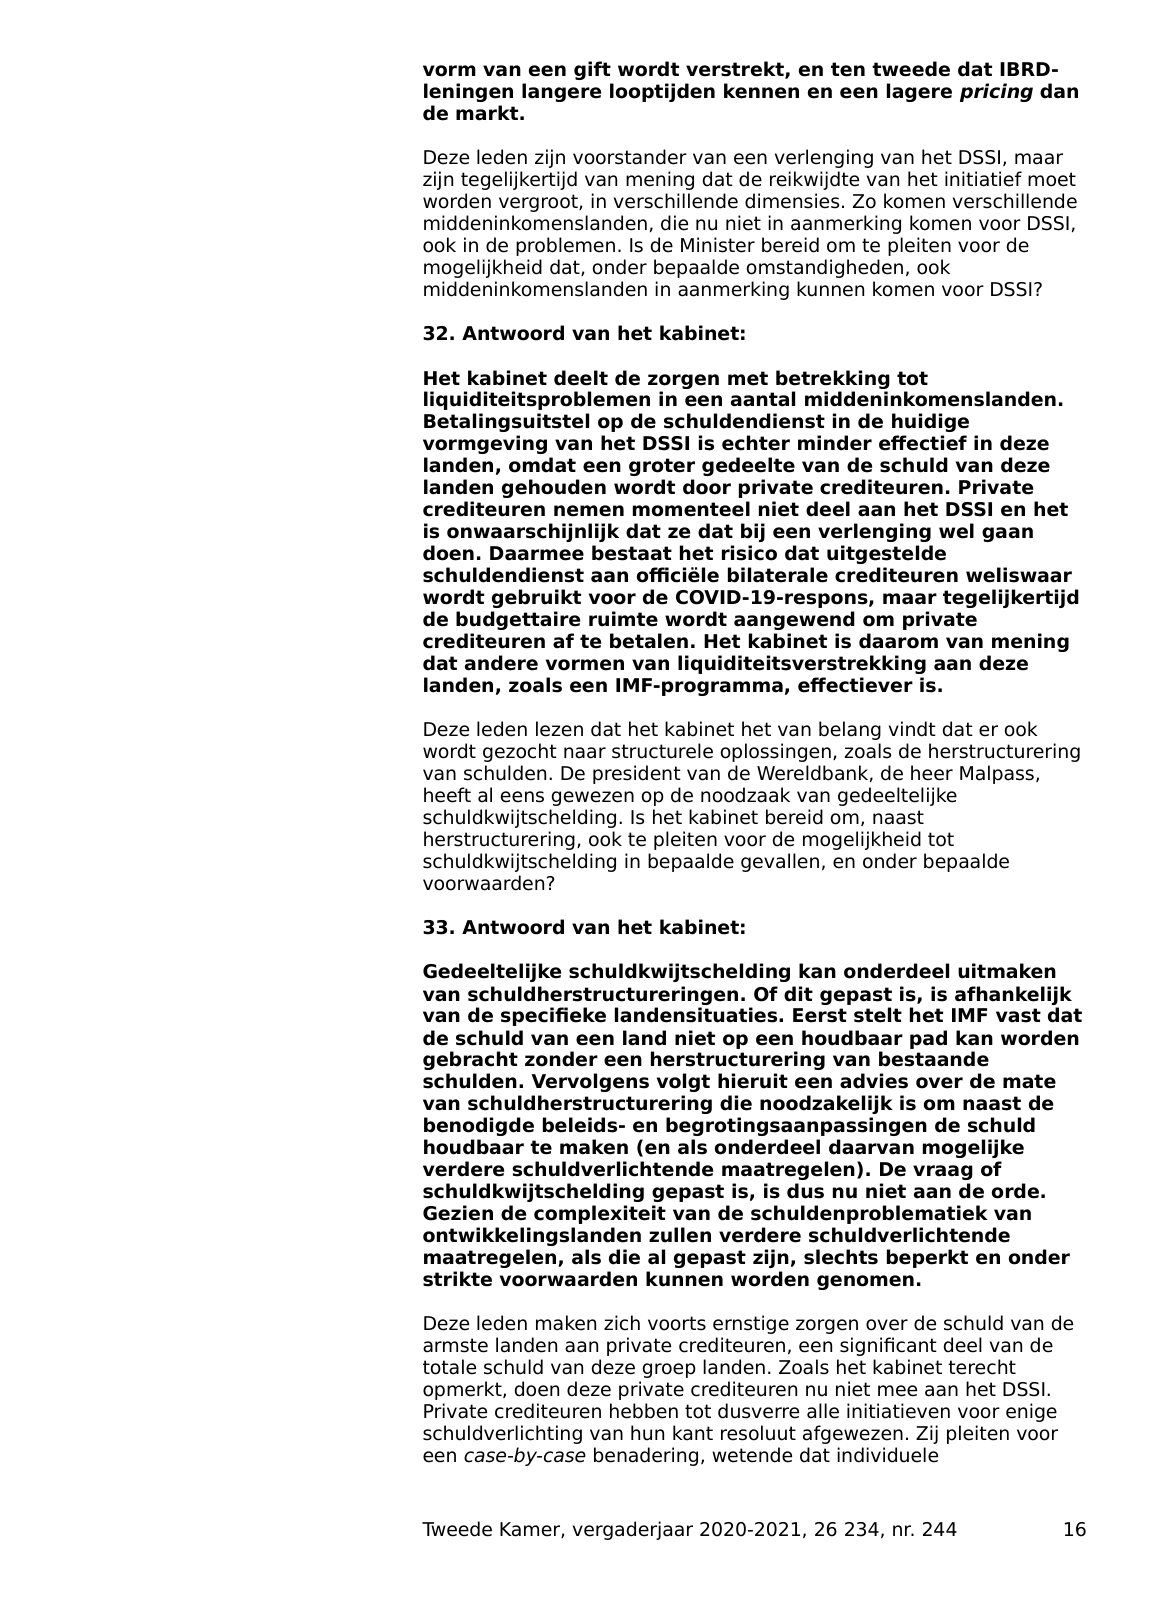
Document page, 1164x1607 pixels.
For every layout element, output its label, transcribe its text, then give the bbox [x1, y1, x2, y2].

subtitle 33. Antwoord van het kabinet: [422, 917, 1087, 939]
subtitle 32. Antwoord van het kabinet: [422, 323, 1087, 345]
text Deze leden lezen dat het kabinet het van belang vindt dat er ook wordt gezocht naar structurele oplossingen, zoals de herstructurering van schulden. De president van de Wereldbank, de heer Malpass, heeft al eens gewezen op de noodzaak van gedeeltelijke schuldkwijtschelding. Is het kabinet bereid om, naast herstructurering, ook te pleiten voor de mogelijkheid tot schuldkwijtschelding in bepaalde gevallen, en onder bepaalde voorwaarden? [422, 719, 1087, 895]
text Deze leden zijn voorstander van een verlenging van het DSSI, maar zijn tegelijkertijd van mening dat de reikwijdte van het initiatief moet worden vergroot, in verschillende dimensies. Zo komen verschillende middeninkomenslanden, die nu niet in aanmerking komen voor DSSI, ook in de problemen. Is de Minister bereid om te pleiten voor de mogelijkheid dat, onder bepaalde omstandigheden, ook middeninkomenslanden in aanmerking kunnen komen voor DSSI? [422, 147, 1087, 301]
text Het kabinet deelt de zorgen met betrekking tot liquiditeitsproblemen in een aantal middeninkomenslanden. Betalingsuitstel op de schuldendienst in de huidige vormgeving van het DSSI is echter minder effectief in deze landen, omdat een groter gedeelte van de schuld van deze landen gehouden wordt door private crediteuren. Private crediteuren nemen momenteel niet deel aan het DSSI en het is onwaarschijnlijk dat ze dat bij een verlenging wel gaan doen. Daarmee bestaat het risico dat uitgestelde schuldendienst aan officiële bilaterale crediteuren weliswaar wordt gebruikt voor de COVID-19-respons, maar tegelijkertijd de budgettaire ruimte wordt aangewend om private crediteuren af te betalen. Het kabinet is daarom van mening dat andere vormen van liquiditeitsverstrekking aan deze landen, zoals een IMF-programma, effectiever is. [422, 367, 1087, 697]
text Deze leden maken zich voorts ernstige zorgen over de schuld van de armste landen aan private crediteuren, een significant deel van de totale schuld van deze groep landen. Zoals het kabinet terecht opmerkt, doen deze private crediteuren nu niet mee aan het DSSI. Private crediteuren hebben tot dusverre alle initiatieven voor enige schuldverlichting van hun kant resoluut afgewezen. Zij pleiten voor een case-by-case benadering, wetende dat individuele [422, 1313, 1087, 1467]
text Gedeeltelijke schuldkwijtschelding kan onderdeel uitmaken van schuldherstructureringen. Of dit gepast is, is afhankelijk van de specifieke landensituaties. Eerst stelt het IMF vast dat de schuld van een land niet op een houdbaar pad kan worden gebracht zonder een herstructurering van bestaande schulden. Vervolgens volgt hieruit een advies over de mate van schuldherstructurering die noodzakelijk is om naast de benodigde beleids- en begrotingsaanpassingen de schuld houdbaar te maken (en als onderdeel daarvan mogelijke verdere schuldverlichtende maatregelen). De vraag of schuldkwijtschelding gepast is, is dus nu niet aan de orde. Gezien de complexiteit van de schuldenproblematiek van ontwikkelingslanden zullen verdere schuldverlichtende maatregelen, als die al gepast zijn, slechts beperkt en onder strikte voorwaarden kunnen worden genomen. [422, 961, 1087, 1291]
text vorm van een gift wordt verstrekt, en ten tweede dat IBRD-leningen langere looptijden kennen en een lagere pricing dan de markt. [422, 59, 1087, 125]
